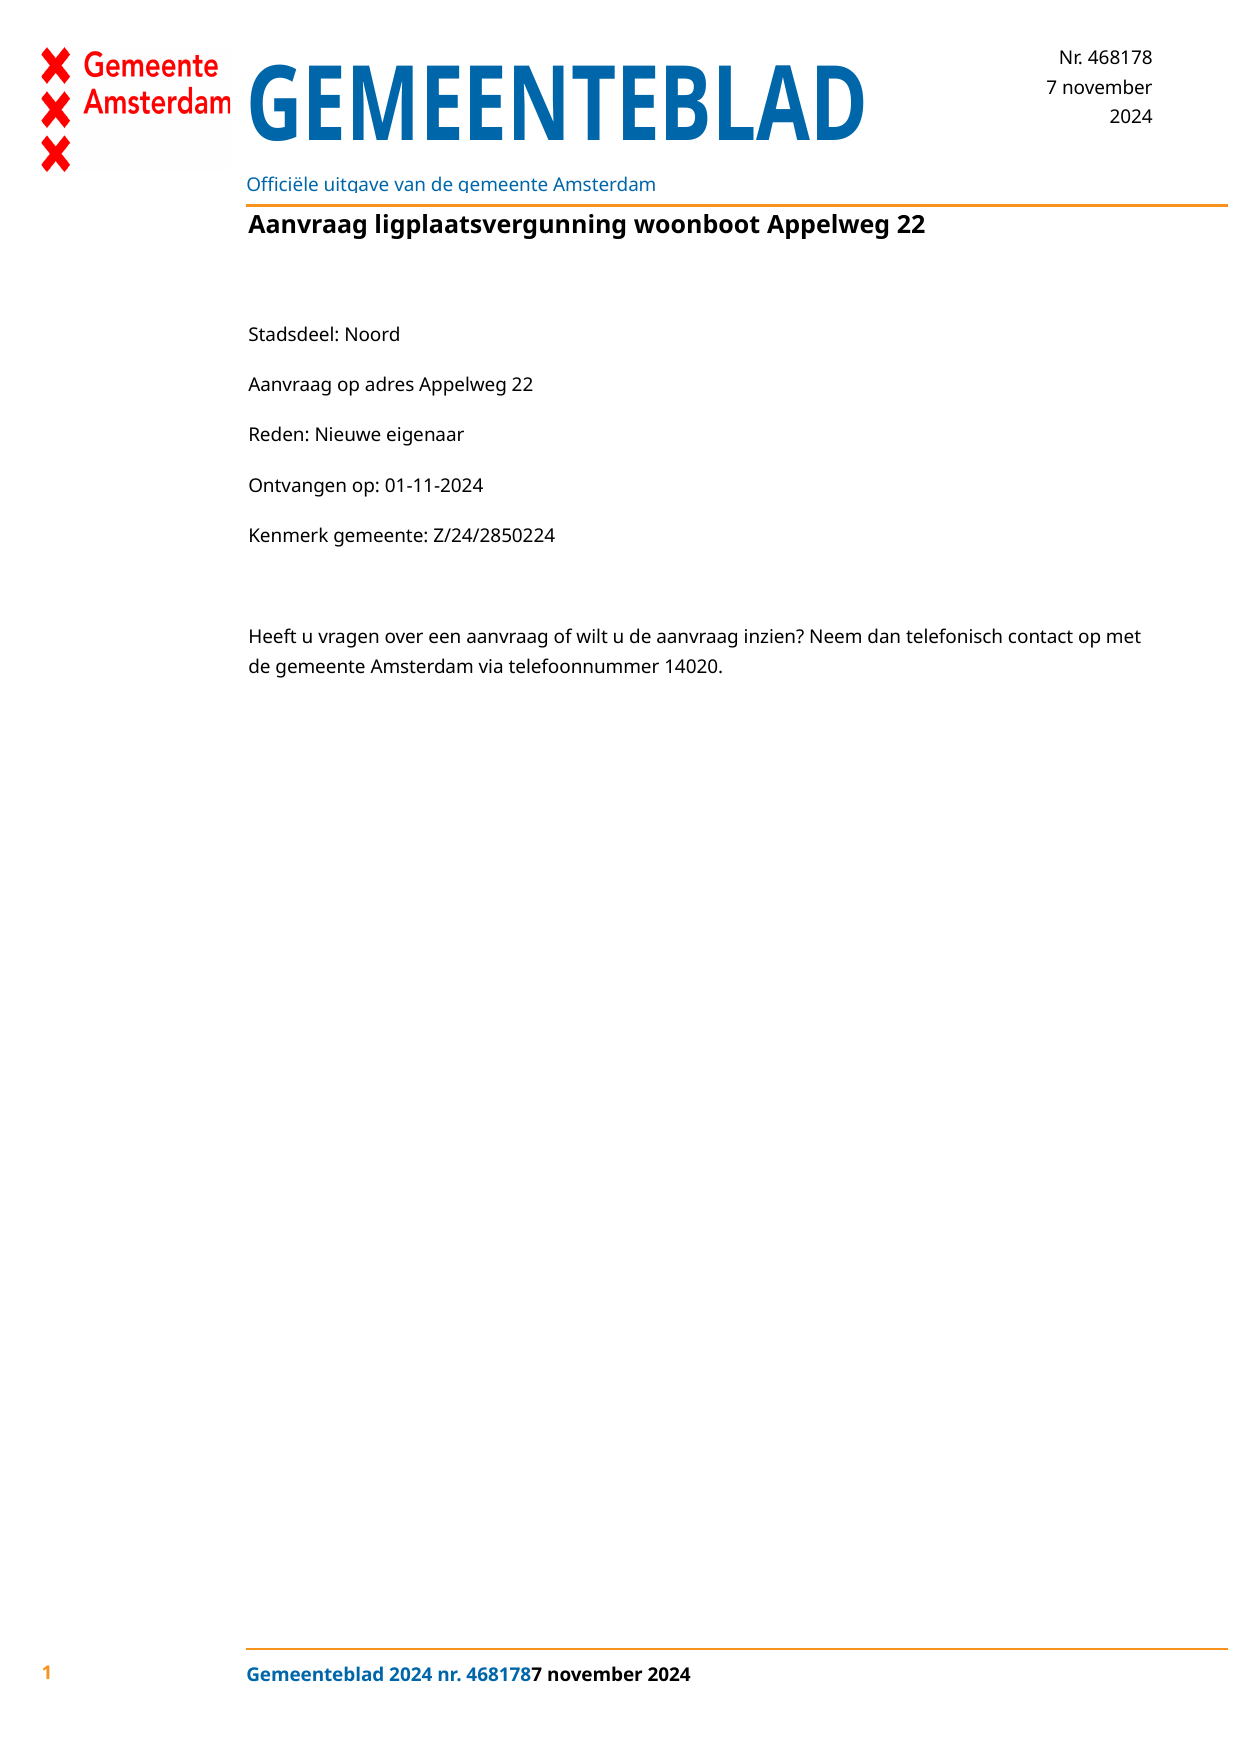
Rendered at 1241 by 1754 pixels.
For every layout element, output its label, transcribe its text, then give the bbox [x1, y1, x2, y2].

text Aanvraag op adres Appelweg 22 [248, 371, 1152, 397]
text Aanvraag ligplaatsvergunning woonboot Appelweg 22 [248, 207, 1152, 241]
picture [41, 47, 231, 172]
text Ontvangen op: 01-11-2024 [248, 472, 1152, 498]
text Heeft u vragen over een aanvraag of wilt u de aanvraag inzien? Neem dan telefonisch contact op met de gemeente Amsterdam via telefoonnummer 14020. [248, 623, 1152, 678]
text Stadsdeel: Noord [248, 321, 1152, 346]
text Reden: Nieuwe eigenaar [248, 422, 1152, 447]
text Kenmerk gemeente: Z/24/2850224 [248, 522, 1152, 548]
